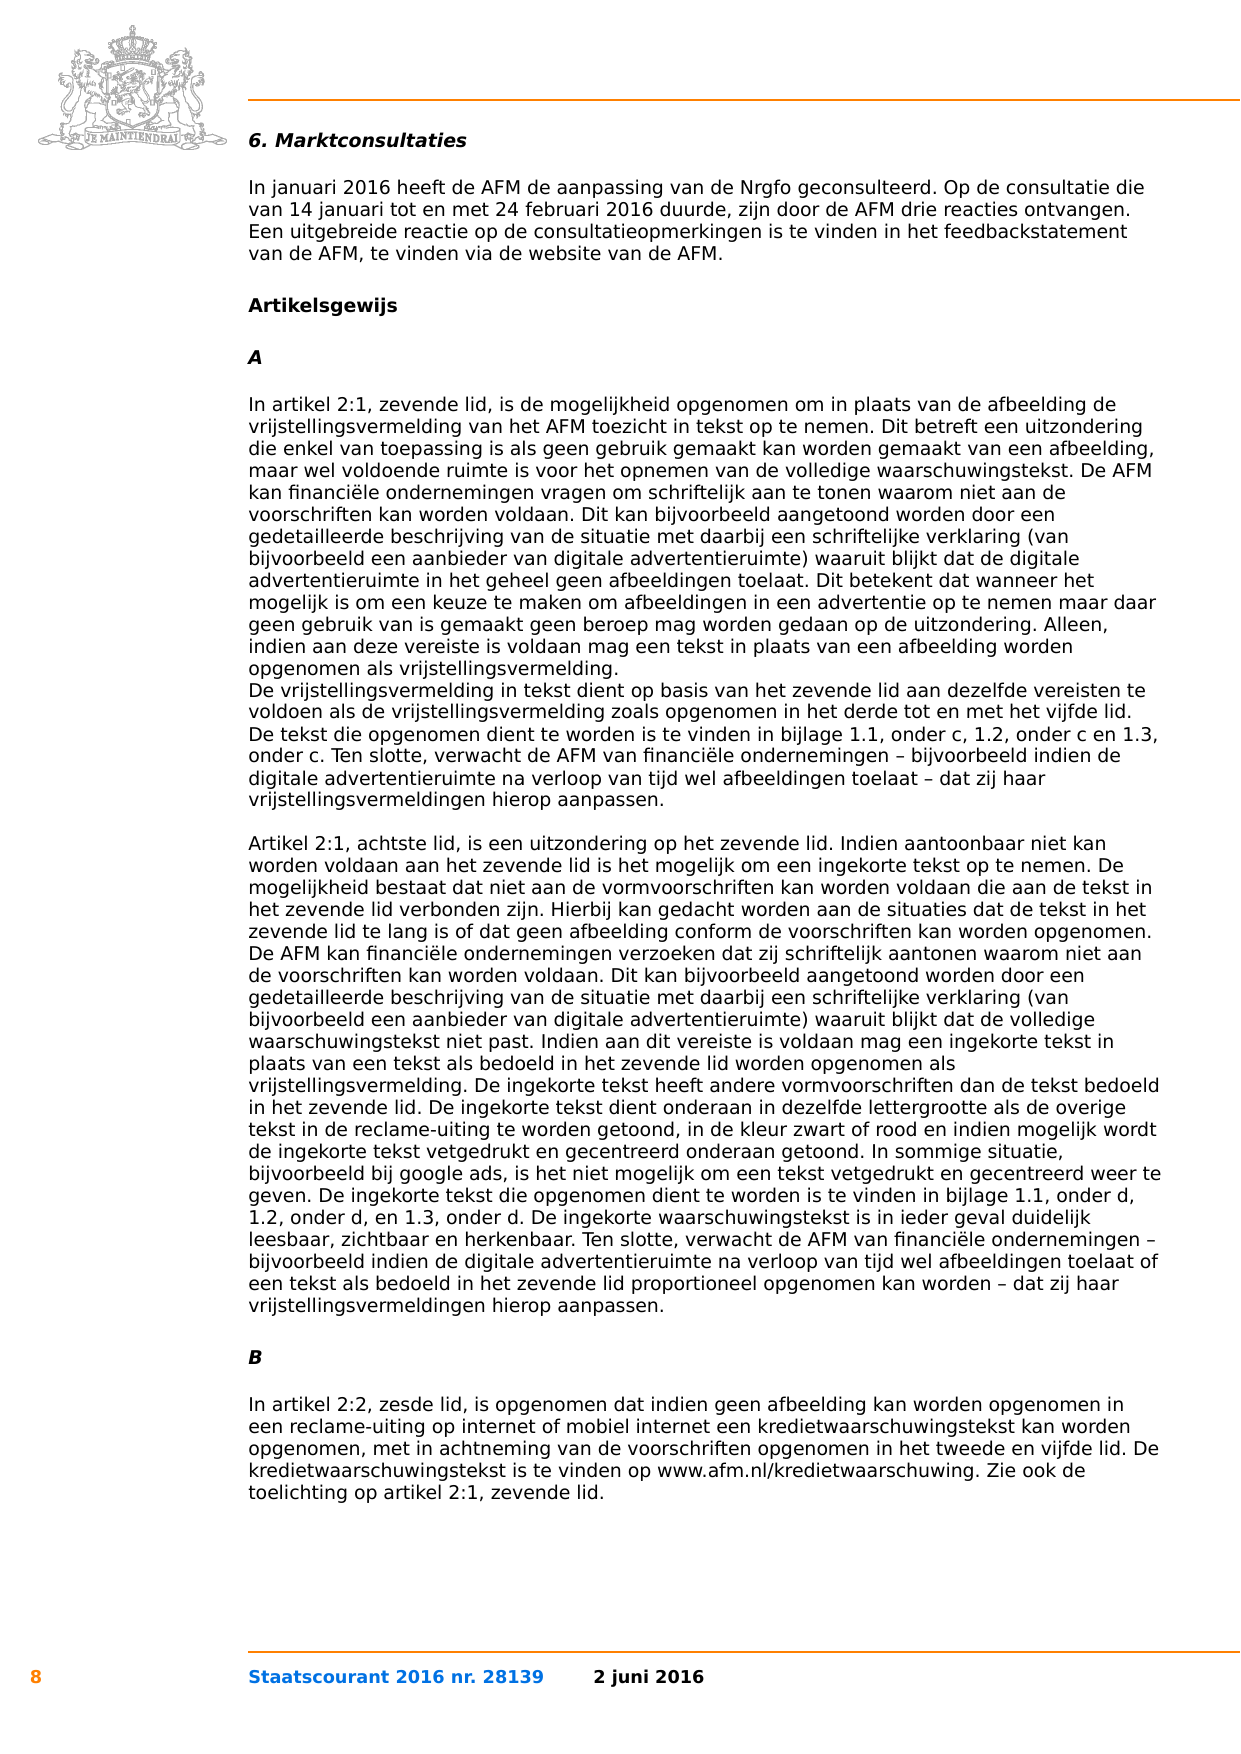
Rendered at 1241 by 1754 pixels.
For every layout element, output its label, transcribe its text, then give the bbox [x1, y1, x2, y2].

text In artikel 2:2, zesde lid, is opgenomen dat indien geen afbeelding kan worden opgenomen in een reclame-uiting op internet of mobiel internet een kredietwaarschuwingstekst kan worden opgenomen, met in achtneming van de voorschriften opgenomen in het tweede en vijfde lid. De kredietwaarschuwingstekst is te vinden op www.afm.nl/kredietwaarschuwing. Zie ook de toelichting op artikel 2:1, zevende lid. [248, 1394, 1163, 1504]
subtitle B [248, 1347, 1163, 1369]
picture [38, 25, 227, 150]
subtitle Artikelsgewijs [248, 295, 1163, 317]
subtitle 6. Marktconsultaties [248, 130, 1163, 152]
text Artikel 2:1, achtste lid, is een uitzondering op het zevende lid. Indien aantoonbaar niet kan worden voldaan aan het zevende lid is het mogelijk om een ingekorte tekst op te nemen. De mogelijkheid bestaat dat niet aan de vormvoorschriften kan worden voldaan die aan de tekst in het zevende lid verbonden zijn. Hierbij kan gedacht worden aan de situaties dat de tekst in het zevende lid te lang is of dat geen afbeelding conform de voorschriften kan worden opgenomen. De AFM kan financiële ondernemingen verzoeken dat zij schriftelijk aantonen waarom niet aan de voorschriften kan worden voldaan. Dit kan bijvoorbeeld aangetoond worden door een gedetailleerde beschrijving van de situatie met daarbij een schriftelijke verklaring (van bijvoorbeeld een aanbieder van digitale advertentieruimte) waaruit blijkt dat de volledige waarschuwingstekst niet past. Indien aan dit vereiste is voldaan mag een ingekorte tekst in plaats van een tekst als bedoeld in het zevende lid worden opgenomen als vrijstellingsvermelding. De ingekorte tekst heeft andere vormvoorschriften dan de tekst bedoeld in het zevende lid. De ingekorte tekst dient onderaan in dezelfde lettergrootte als de overige tekst in de reclame-uiting te worden getoond, in de kleur zwart of rood en indien mogelijk wordt de ingekorte tekst vetgedrukt en gecentreerd onderaan getoond. In sommige situatie, bijvoorbeeld bij google ads, is het niet mogelijk om een tekst vetgedrukt en gecentreerd weer te geven. De ingekorte tekst die opgenomen dient te worden is te vinden in bijlage 1.1, onder d, 1.2, onder d, en 1.3, onder d. De ingekorte waarschuwingstekst is in ieder geval duidelijk leesbaar, zichtbaar en herkenbaar. Ten slotte, verwacht de AFM van financiële ondernemingen – bijvoorbeeld indien de digitale advertentieruimte na verloop van tijd wel afbeeldingen toelaat of een tekst als bedoeld in het zevende lid proportioneel opgenomen kan worden – dat zij haar vrijstellingsvermeldingen hierop aanpassen. [248, 833, 1163, 1317]
subtitle A [248, 347, 1163, 369]
text De vrijstellingsvermelding in tekst dient op basis van het zevende lid aan dezelfde vereisten te voldoen als de vrijstellingsvermelding zoals opgenomen in het derde tot en met het vijfde lid. De tekst die opgenomen dient te worden is te vinden in bijlage 1.1, onder c, 1.2, onder c en 1.3, onder c. Ten slotte, verwacht de AFM van financiële ondernemingen – bijvoorbeeld indien de digitale advertentieruimte na verloop van tijd wel afbeeldingen toelaat – dat zij haar vrijstellingsvermeldingen hierop aanpassen. [248, 679, 1163, 811]
text In januari 2016 heeft de AFM de aanpassing van de Nrgfo geconsulteerd. Op de consultatie die van 14 januari tot en met 24 februari 2016 duurde, zijn door de AFM drie reacties ontvangen. Een uitgebreide reactie op de consultatieopmerkingen is te vinden in het feedbackstatement van de AFM, te vinden via de website van de AFM. [248, 177, 1163, 265]
text In artikel 2:1, zevende lid, is de mogelijkheid opgenomen om in plaats van de afbeelding de vrijstellingsvermelding van het AFM toezicht in tekst op te nemen. Dit betreft een uitzondering die enkel van toepassing is als geen gebruik gemaakt kan worden gemaakt van een afbeelding, maar wel voldoende ruimte is voor het opnemen van de volledige waarschuwingstekst. De AFM kan financiële ondernemingen vragen om schriftelijk aan te tonen waarom niet aan de voorschriften kan worden voldaan. Dit kan bijvoorbeeld aangetoond worden door een gedetailleerde beschrijving van de situatie met daarbij een schriftelijke verklaring (van bijvoorbeeld een aanbieder van digitale advertentieruimte) waaruit blijkt dat de digitale advertentieruimte in het geheel geen afbeeldingen toelaat. Dit betekent dat wanneer het mogelijk is om een keuze te maken om afbeeldingen in een advertentie op te nemen maar daar geen gebruik van is gemaakt geen beroep mag worden gedaan op de uitzondering. Alleen, indien aan deze vereiste is voldaan mag een tekst in plaats van een afbeelding worden opgenomen als vrijstellingsvermelding. [248, 394, 1163, 679]
